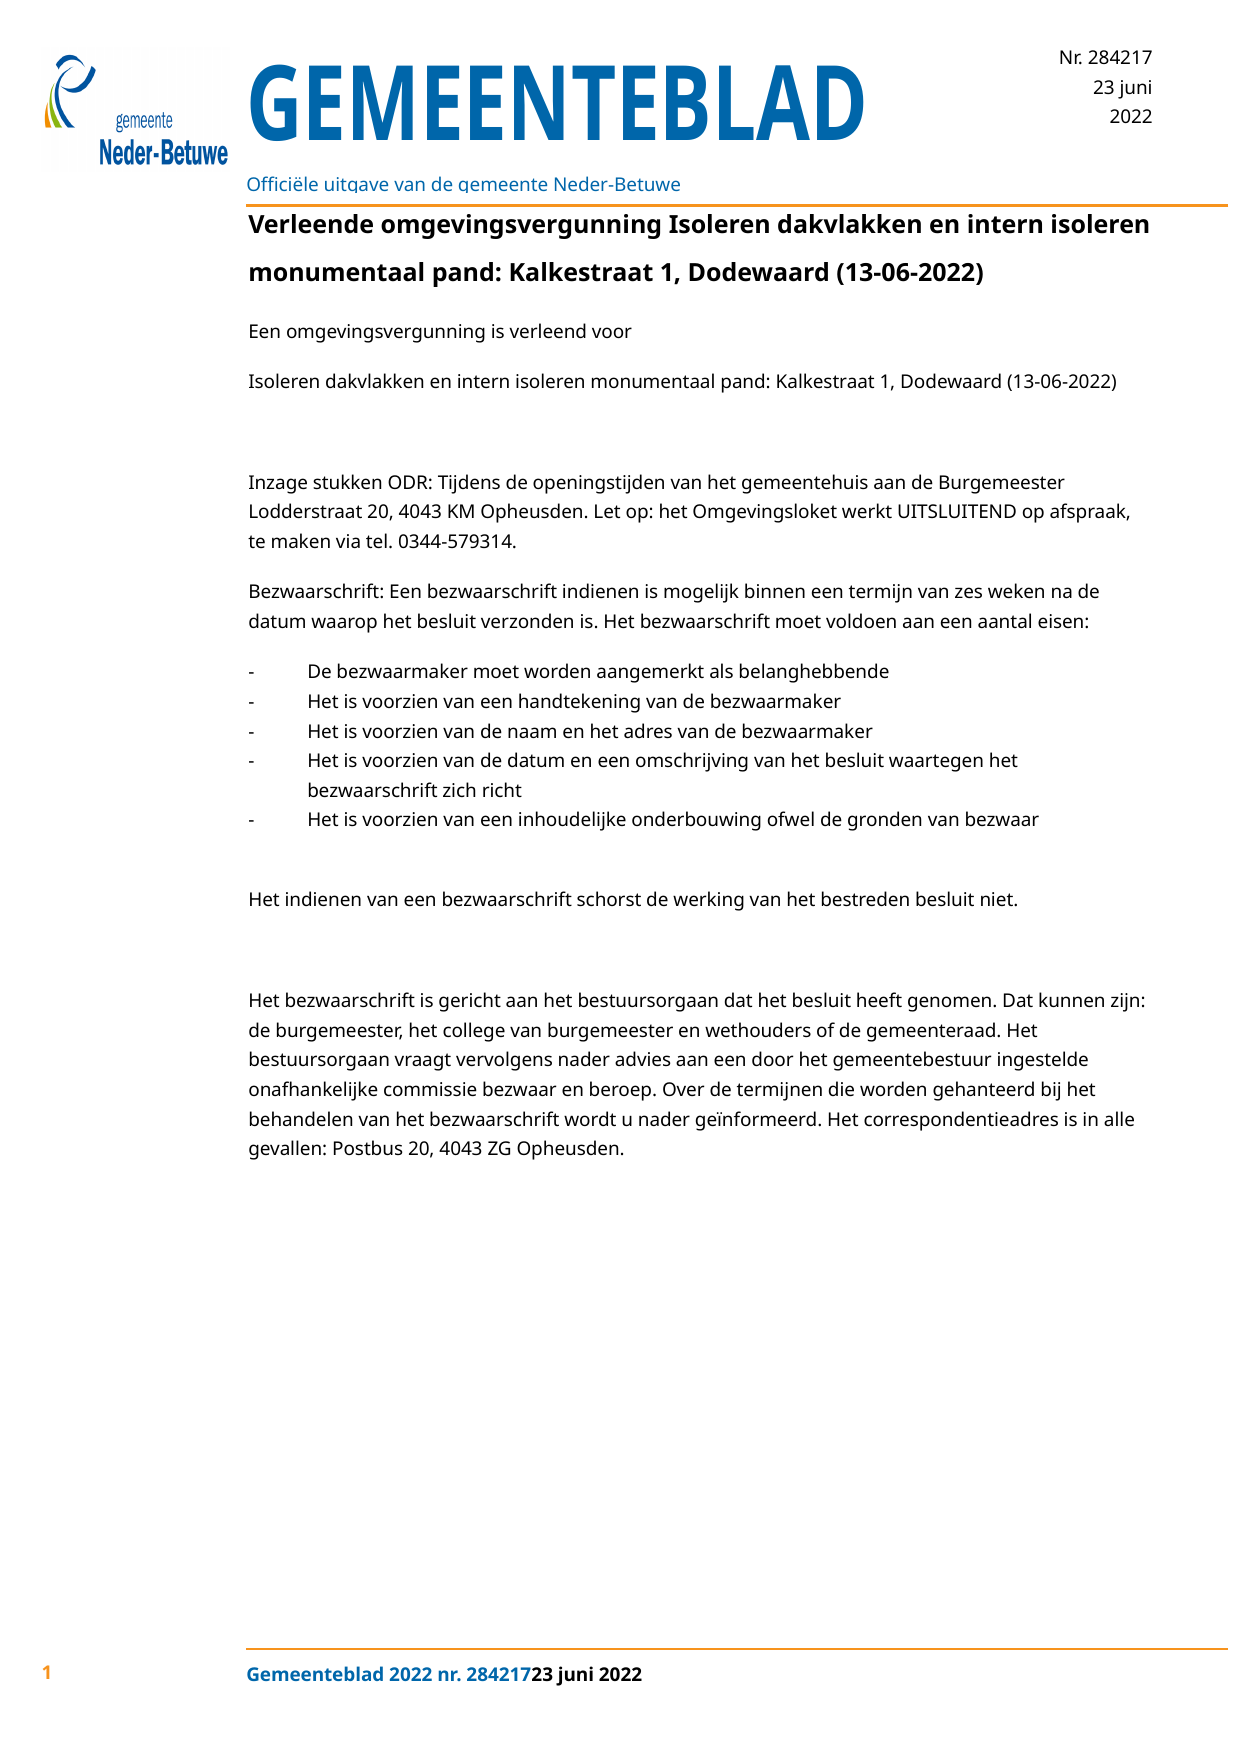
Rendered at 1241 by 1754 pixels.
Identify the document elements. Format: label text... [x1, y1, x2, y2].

text Inzage stukken ODR: Tijdens de openingstijden van het gemeentehuis aan de Burgemeester Lodderstraat 20, 4043 KM Opheusden. Let op: het Omgevingsloket werkt UITSLUITEND op afspraak, te maken via tel. 0344-579314. [248, 469, 1152, 554]
text Isoleren dakvlakken en intern isoleren monumentaal pand: Kalkestraat 1, Dodewaard (13-06-2022) [248, 368, 1152, 394]
picture [41, 47, 231, 172]
text Het bezwaarschrift is gericht aan het bestuursorgaan dat het besluit heeft genomen. Dat kunnen zijn: de burgemeester, het college van burgemeester en wethouders of de gemeenteraad. Het bestuursorgaan vraagt vervolgens nader advies aan een door het gemeentebestuur ingestelde onafhankelijke commissie bezwaar en beroep. Over de termijnen die worden gehanteerd bij het behandelen van het bezwaarschrift wordt u nader geïnformeerd. Het correspondentieadres is in alle gevallen: Postbus 20, 4043 ZG Opheusden. [248, 987, 1152, 1161]
text Verleende omgevingsvergunning Isoleren dakvlakken en intern isoleren monumentaal pand: Kalkestraat 1, Dodewaard (13-06-2022) [248, 207, 1152, 288]
text Een omgevingsvergunning is verleend voor [248, 318, 1152, 344]
list Het is voorzien van een inhoudelijke onderbouwing ofwel de gronden van bezwaar [248, 807, 1152, 832]
text Het indienen van een bezwaarschrift schorst de werking van het bestreden besluit niet. [248, 887, 1152, 912]
list Het is voorzien van een handtekening van de bezwaarmaker [248, 688, 1152, 714]
list Het is voorzien van de naam en het adres van de bezwaarmaker [248, 718, 1152, 744]
list Het is voorzien van de datum en een omschrijving van het besluit waartegen het bezwaarschrift zich richt [248, 747, 1152, 803]
text Bezwaarschrift: Een bezwaarschrift indienen is mogelijk binnen een termijn van zes weken na de datum waarop het besluit verzonden is. Het bezwaarschrift moet voldoen aan een aantal eisen: [248, 579, 1152, 634]
list De bezwaarmaker moet worden aangemerkt als belanghebbende [248, 659, 1152, 684]
